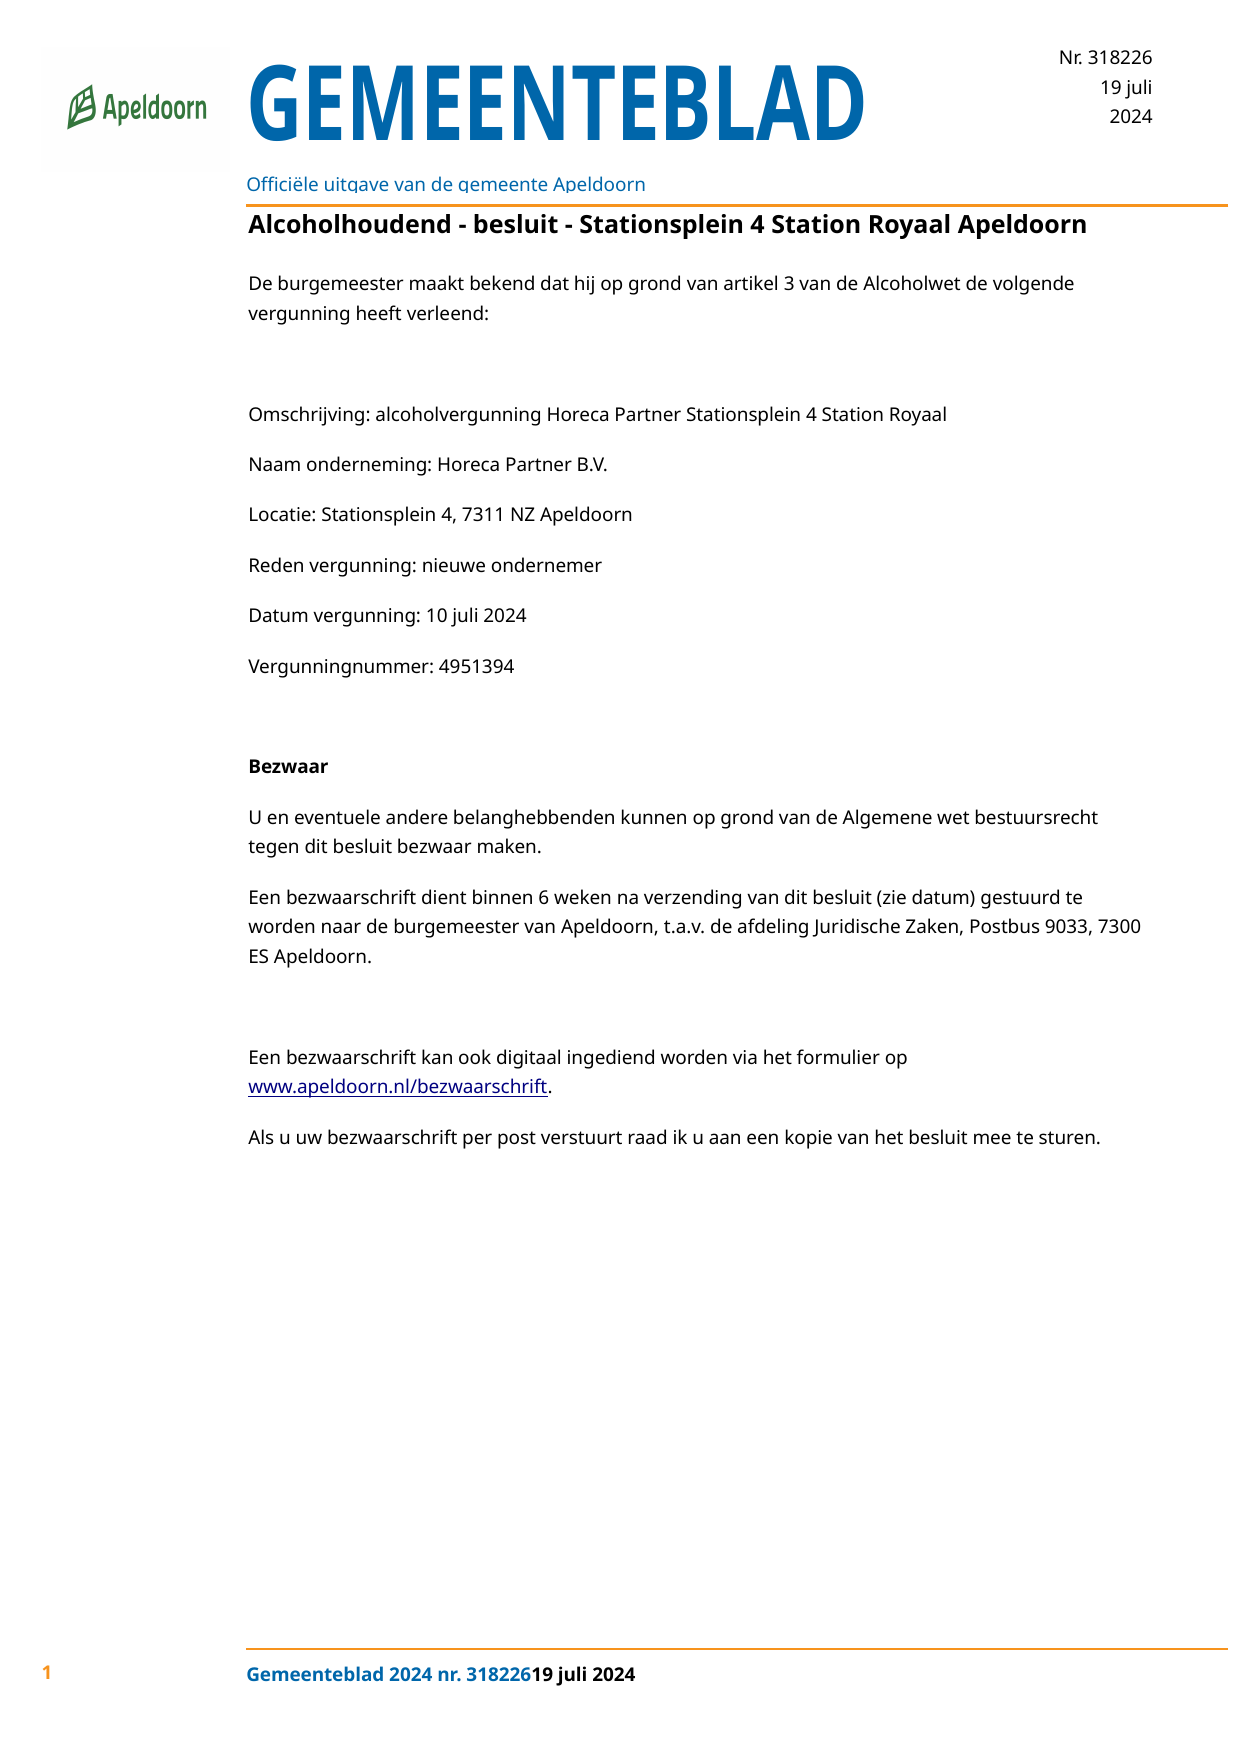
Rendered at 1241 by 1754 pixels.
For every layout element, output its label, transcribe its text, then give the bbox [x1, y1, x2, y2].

text De burgemeester maakt bekend dat hij op grond van artikel 3 van de Alcoholwet de volgende vergunning heeft verleend: [248, 270, 1152, 326]
picture [41, 47, 231, 172]
text Bezwaar [248, 754, 1152, 779]
text Alcoholhoudend - besluit - Stationsplein 4 Station Royaal Apeldoorn [248, 207, 1152, 241]
text Datum vergunning: 10 juli 2024 [248, 602, 1152, 628]
text Vergunningnummer: 4951394 [248, 653, 1152, 678]
text Als u uw bezwaarschrift per post verstuurt raad ik u aan een kopie van het besluit mee te sturen. [248, 1124, 1152, 1150]
text Naam onderneming: Horeca Partner B.V. [248, 451, 1152, 477]
text Omschrijving: alcoholvergunning Horeca Partner Stationsplein 4 Station Royaal [248, 401, 1152, 426]
text Locatie: Stationsplein 4, 7311 NZ Apeldoorn [248, 502, 1152, 527]
text U en eventuele andere belanghebbenden kunnen op grond van de Algemene wet bestuursrecht tegen dit besluit bezwaar maken. [248, 804, 1152, 859]
text Een bezwaarschrift dient binnen 6 weken na verzending van dit besluit (zie datum) gestuurd te worden naar de burgemeester van Apeldoorn, t.a.v. de afdeling Juridische Zaken, Postbus 9033, 7300 ES Apeldoorn. [248, 884, 1152, 969]
text Reden vergunning: nieuwe ondernemer [248, 552, 1152, 578]
text Een bezwaarschrift kan ook digitaal ingediend worden via het formulier op www.apeldoorn.nl/bezwaarschrift. [248, 1044, 1152, 1099]
